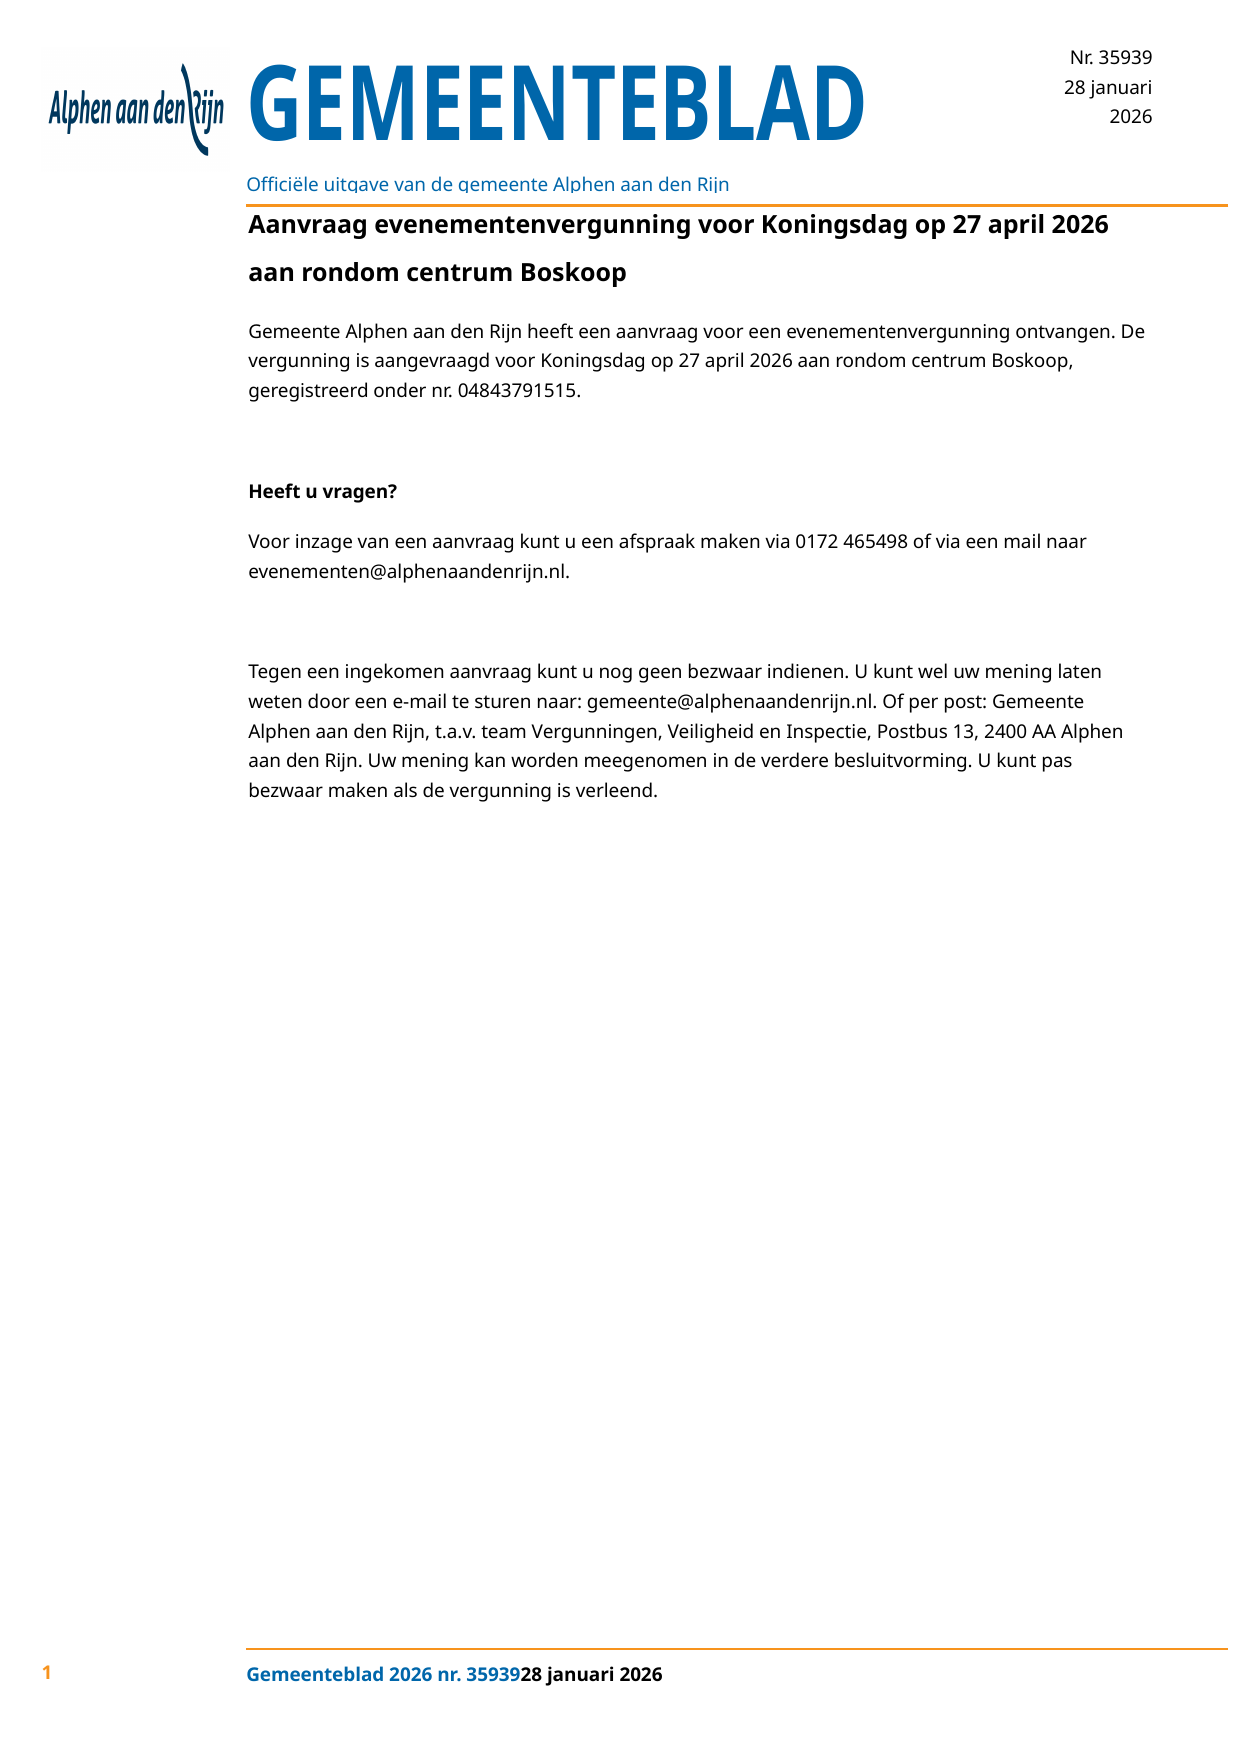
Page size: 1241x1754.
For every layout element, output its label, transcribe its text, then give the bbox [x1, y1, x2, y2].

picture [41, 47, 231, 172]
text Heeft u vragen? [248, 478, 1152, 504]
text Gemeente Alphen aan den Rijn heeft een aanvraag voor een evenementenvergunning ontvangen. De vergunning is aangevraagd voor Koningsdag op 27 april 2026 aan rondom centrum Boskoop, geregistreerd onder nr. 04843791515. [248, 318, 1152, 403]
text Voor inzage van een aanvraag kunt u een afspraak maken via 0172 465498 of via een mail naar evenementen@alphenaandenrijn.nl. [248, 528, 1152, 584]
text Tegen een ingekomen aanvraag kunt u nog geen bezwaar indienen. U kunt wel uw mening laten weten door een e-mail te sturen naar: gemeente@alphenaandenrijn.nl. Of per post: Gemeente Alphen aan den Rijn, t.a.v. team Vergunningen, Veiligheid en Inspectie, Postbus 13, 2400 AA Alphen aan den Rijn. Uw mening kan worden meegenomen in de verdere besluitvorming. U kunt pas bezwaar maken als de vergunning is verleend. [248, 659, 1152, 803]
text Aanvraag evenementenvergunning voor Koningsdag op 27 april 2026 aan rondom centrum Boskoop [248, 207, 1152, 288]
